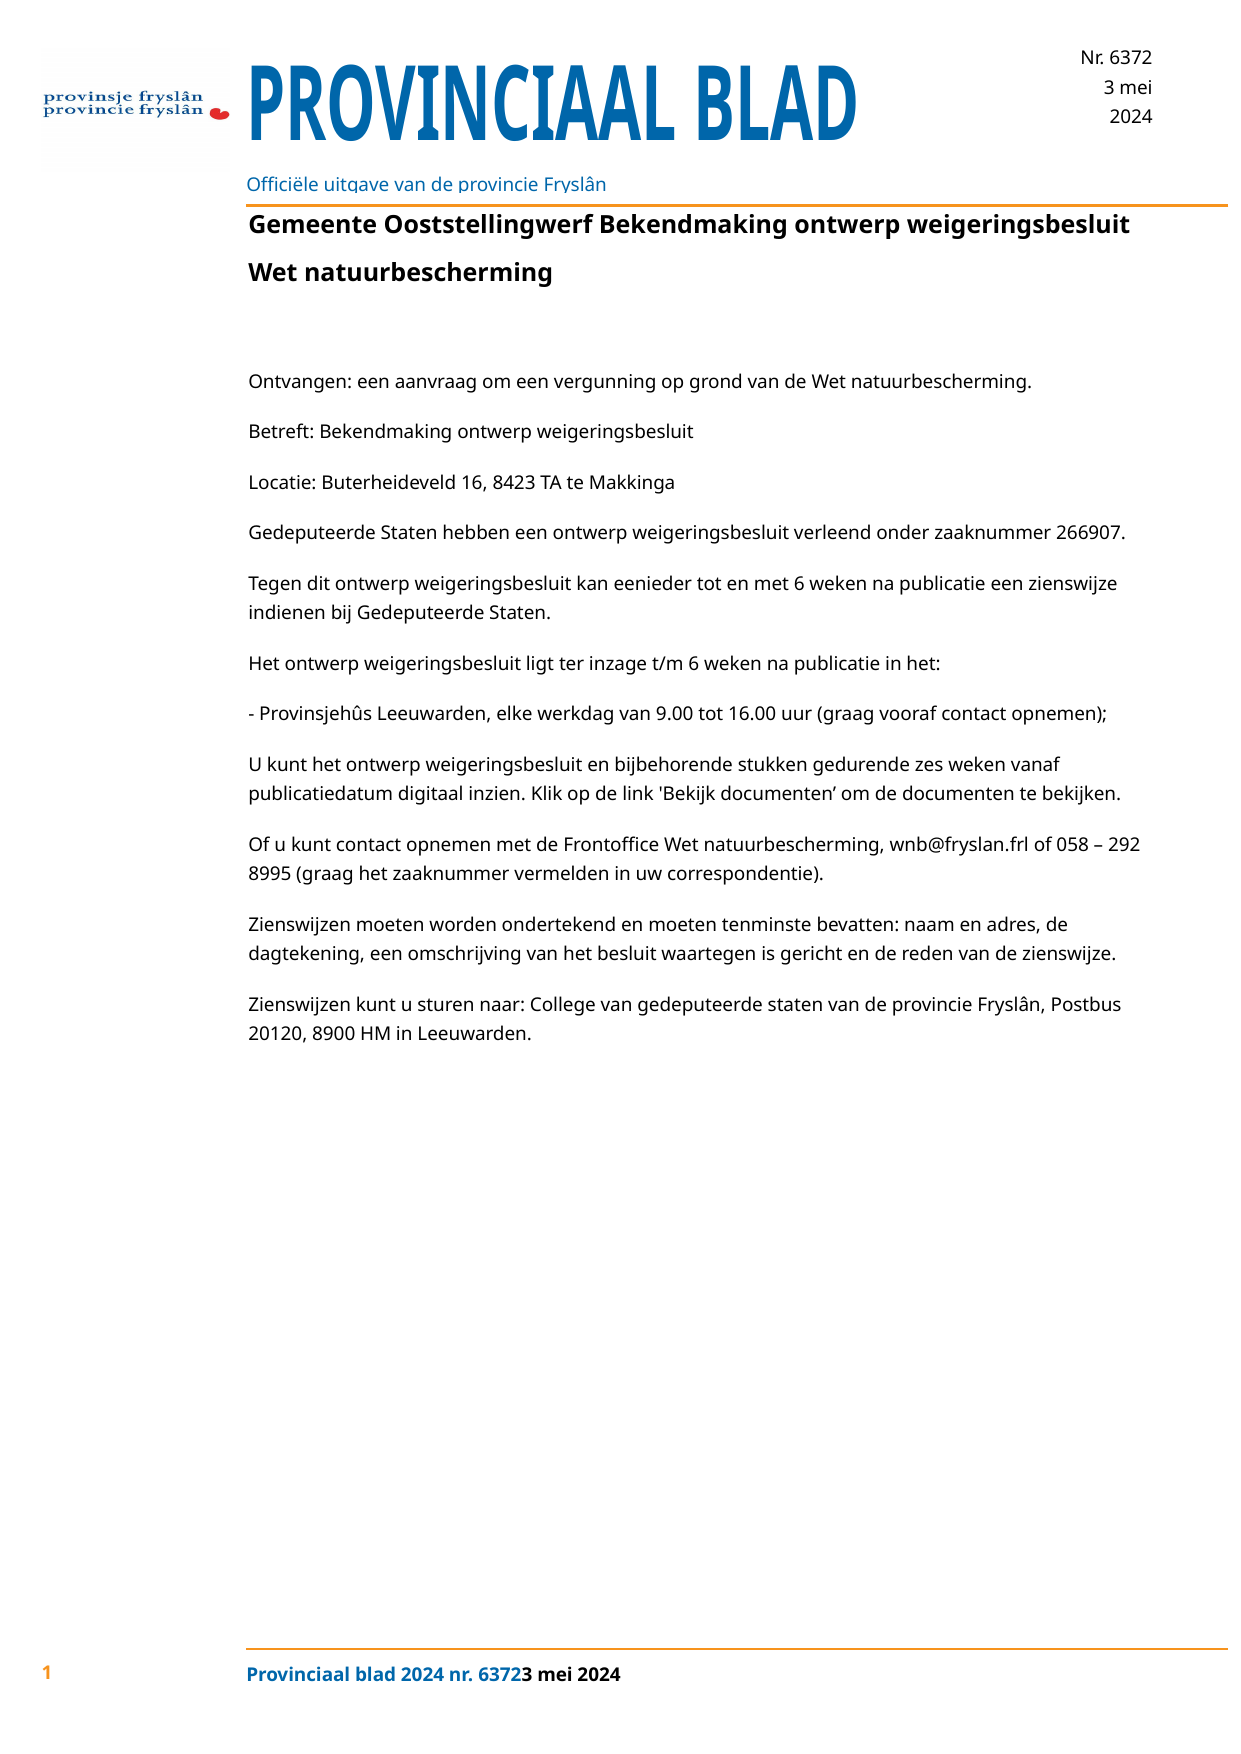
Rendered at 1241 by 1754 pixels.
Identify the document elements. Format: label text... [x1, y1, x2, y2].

text Of u kunt contact opnemen met de Frontoffice Wet natuurbescherming, wnb@fryslan.frl of 058 – 292 8995 (graag het zaaknummer vermelden in uw correspondentie). [248, 831, 1152, 886]
text Betreft: Bekendmaking ontwerp weigeringsbesluit [248, 419, 1152, 444]
text U kunt het ontwerp weigeringsbesluit en bijbehorende stukken gedurende zes weken vanaf publicatiedatum digitaal inzien. Klik op de link 'Bekijk documenten’ om de documenten te bekijken. [248, 751, 1152, 806]
text Gemeente Ooststellingwerf Bekendmaking ontwerp weigeringsbesluit Wet natuurbescherming [248, 207, 1152, 288]
text Zienswijzen moeten worden ondertekend en moeten tenminste bevatten: naam en adres, de dagtekening, een omschrijving van het besluit waartegen is gericht en de reden van de zienswijze. [248, 911, 1152, 966]
text Het ontwerp weigeringsbesluit ligt ter inzage t/m 6 weken na publicatie in het: [248, 650, 1152, 676]
text Zienswijzen kunt u sturen naar: College van gedeputeerde staten van de provincie Fryslân, Postbus 20120, 8900 HM in Leeuwarden. [248, 991, 1152, 1046]
picture [41, 47, 231, 172]
text Gedeputeerde Staten hebben een ontwerp weigeringsbesluit verleend onder zaaknummer 266907. [248, 519, 1152, 545]
text Ontvangen: een aanvraag om een vergunning op grond van de Wet natuurbescherming. [248, 368, 1152, 394]
text Locatie: Buterheideveld 16, 8423 TA te Makkinga [248, 469, 1152, 495]
text - Provinsjehûs Leeuwarden, elke werkdag van 9.00 tot 16.00 uur (graag vooraf contact opnemen); [248, 700, 1152, 726]
text Tegen dit ontwerp weigeringsbesluit kan eenieder tot en met 6 weken na publicatie een zienswijze indienen bij Gedeputeerde Staten. [248, 570, 1152, 625]
